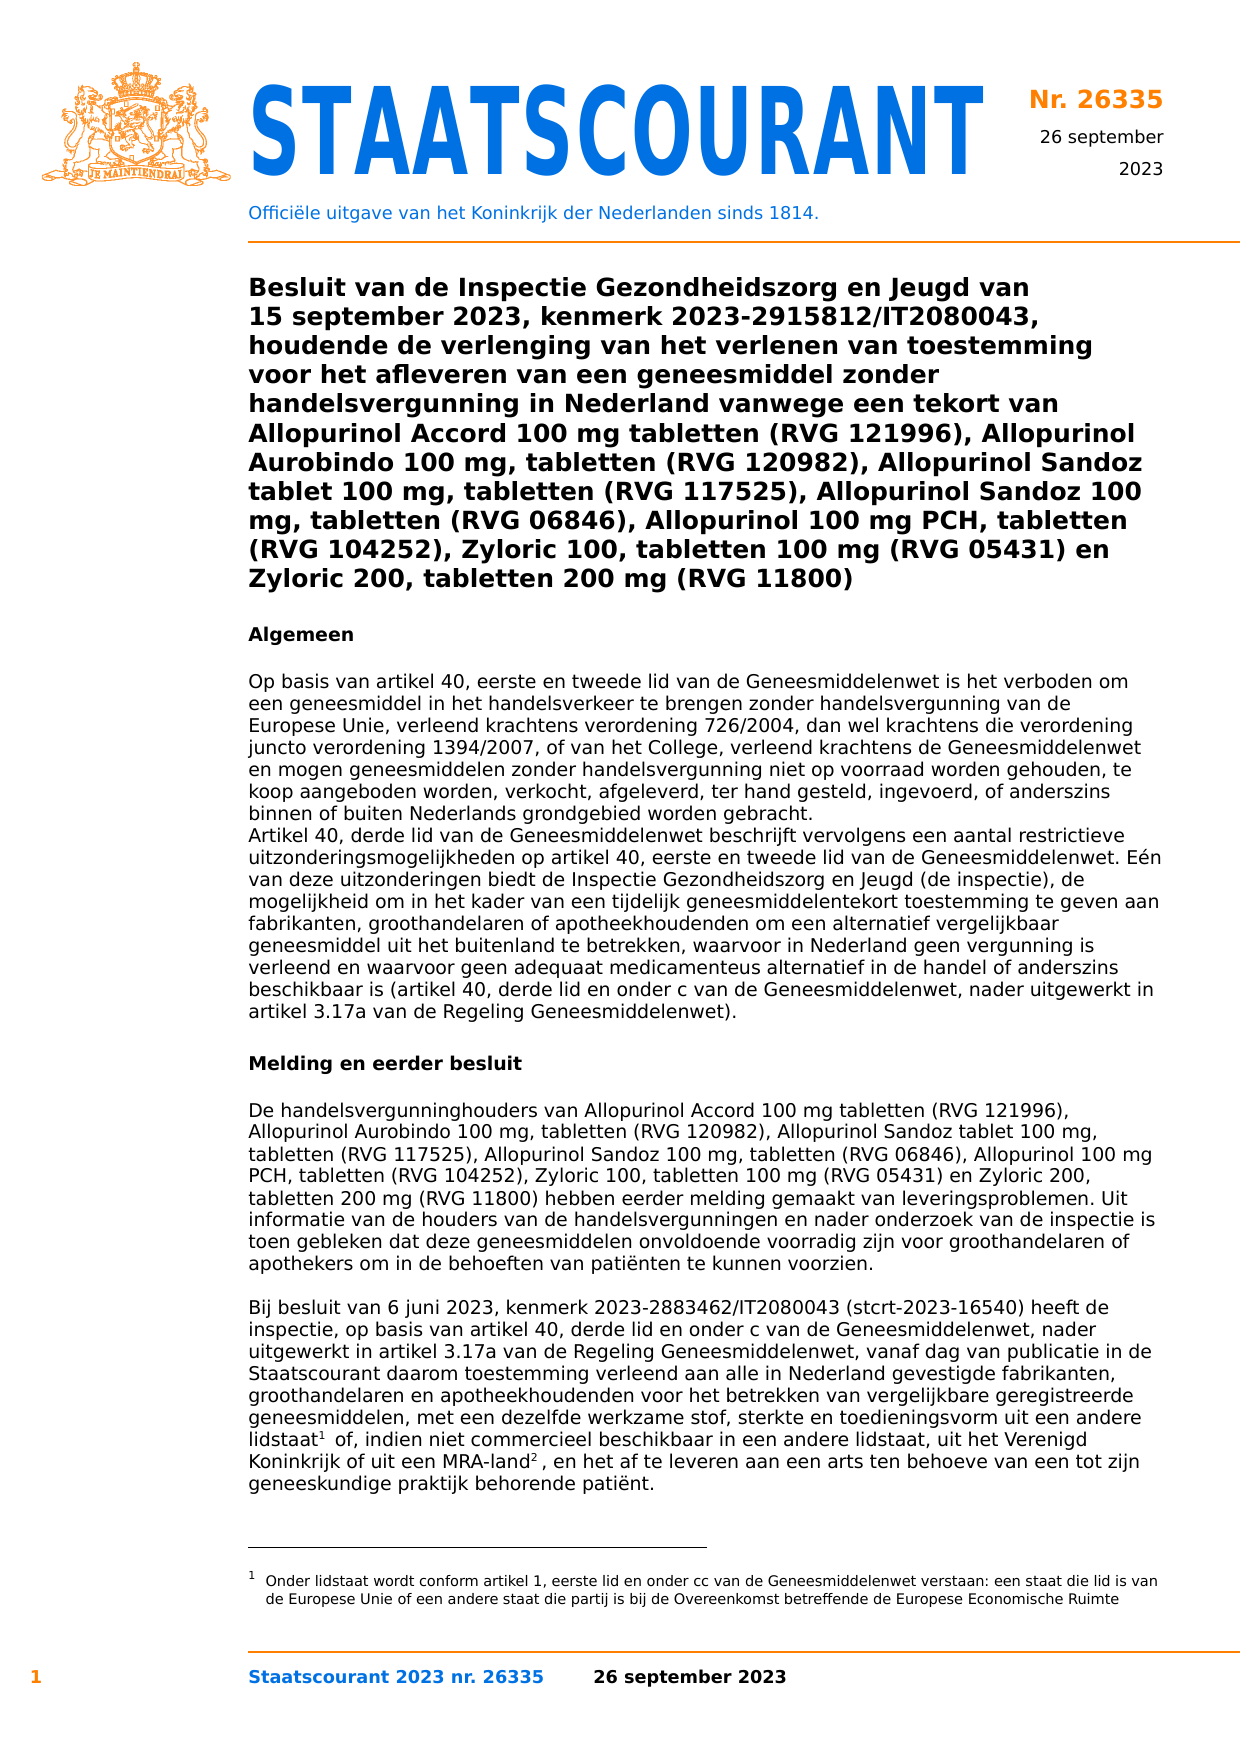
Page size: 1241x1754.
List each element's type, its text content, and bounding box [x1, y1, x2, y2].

text Op basis van artikel 40, eerste en tweede lid van de Geneesmiddelenwet is het verboden om een geneesmiddel in het handelsverkeer te brengen zonder handelsvergunning van de Europese Unie, verleend krachtens verordening 726/2004, dan wel krachtens die verordening juncto verordening 1394/2007, of van het College, verleend krachtens de Geneesmiddelenwet en mogen geneesmiddelen zonder handelsvergunning niet op voorraad worden gehouden, te koop aangeboden worden, verkocht, afgeleverd, ter hand gesteld, ingevoerd, of anderszins binnen of buiten Nederlands grondgebied worden gebracht. [248, 671, 1163, 825]
table_cell Officiële uitgave van het Koninkrijk der Nederlanden sinds 1814. [248, 203, 1240, 241]
table_cell 2023 [998, 153, 1240, 203]
text Artikel 40, derde lid van de Geneesmiddelenwet beschrijft vervolgens een aantal restrictieve uitzonderingsmogelijkheden op artikel 40, eerste en tweede lid van de Geneesmiddelenwet. Eén van deze uitzonderingen biedt de Inspectie Gezondheidszorg en Jeugd (de inspectie), de mogelijkheid om in het kader van een tijdelijk geneesmiddelentekort toestemming te geven aan fabrikanten, groothandelaren of apotheekhoudenden om een alternatief vergelijkbaar geneesmiddel uit het buitenland te betrekken, waarvoor in Nederland geen vergunning is verleend en waarvoor geen adequaat medicamenteus alternatief in de handel of anderszins beschikbaar is (artikel 40, derde lid en onder c van de Geneesmiddelenwet, nader uitgewerkt in artikel 3.17a van de Regeling Geneesmiddelenwet). [248, 825, 1163, 1022]
subtitle Besluit van de Inspectie Gezondheidszorg en Jeugd van 15 september 2023, kenmerk 2023-2915812/IT2080043, houdende de verlenging van het verlenen van toestemming voor het afleveren van een geneesmiddel zonder handelsvergunning in Nederland vanwege een tekort van Allopurinol Accord 100 mg tabletten (RVG 121996), Allopurinol Aurobindo 100 mg, tabletten (RVG 120982), Allopurinol Sandoz tablet 100 mg, tabletten (RVG 117525), Allopurinol Sandoz 100 mg, tabletten (RVG 06846), Allopurinol 100 mg PCH, tabletten (RVG 104252), Zyloric 100, tabletten 100 mg (RVG 05431) en Zyloric 200, tabletten 200 mg (RVG 11800) [248, 273, 1163, 594]
subtitle Algemeen [248, 624, 1163, 646]
table_header [25, 62, 248, 241]
table_header STAATSCOURANT [248, 62, 998, 203]
table_header Nr. 26335 [998, 62, 1240, 121]
text Bij besluit van 6 juni 2023, kenmerk 2023-2883462/IT2080043 (stcrt-2023-16540) heeft de inspectie, op basis van artikel 40, derde lid en onder c van de Geneesmiddelenwet, nader uitgewerkt in artikel 3.17a van de Regeling Geneesmiddelenwet, vanaf dag van publicatie in de Staatscourant daarom toestemming verleend aan alle in Nederland gevestigde fabrikanten, groothandelaren en apotheekhoudenden voor het betrekken van vergelijkbare geregistreerde geneesmiddelen, met een dezelfde werkzame stof, sterkte en toedieningsvorm uit een andere lidstaat of, indien niet commercieel beschikbaar in een andere lidstaat, uit het Verenigd Koninkrijk of uit een MRA-land, en het af te leveren aan een arts ten behoeve van een tot zijn geneeskundige praktijk behorende patiënt. [248, 1297, 1163, 1495]
subtitle Melding en eerder besluit [248, 1052, 1163, 1074]
table_cell 26 september [998, 121, 1240, 153]
text De handelsvergunninghouders van Allopurinol Accord 100 mg tabletten (RVG 121996), Allopurinol Aurobindo 100 mg, tabletten (RVG 120982), Allopurinol Sandoz tablet 100 mg, tabletten (RVG 117525), Allopurinol Sandoz 100 mg, tabletten (RVG 06846), Allopurinol 100 mg PCH, tabletten (RVG 104252), Zyloric 100, tabletten 100 mg (RVG 05431) en Zyloric 200, tabletten 200 mg (RVG 11800) hebben eerder melding gemaakt van leveringsproblemen. Uit informatie van de houders van de handelsvergunningen en nader onderzoek van de inspectie is toen gebleken dat deze geneesmiddelen onvoldoende voorradig zijn voor groothandelaren of apothekers om in de behoeften van patiënten te kunnen voorzien. [248, 1099, 1163, 1275]
text Onder lidstaat wordt conform artikel 1, eerste lid en onder cc van de Geneesmiddelenwet verstaan: een staat die lid is van de Europese Unie of een andere staat die partij is bij de Overeenkomst betreffende de Europese Economische Ruimte [248, 1569, 1163, 1608]
picture [41, 62, 231, 186]
